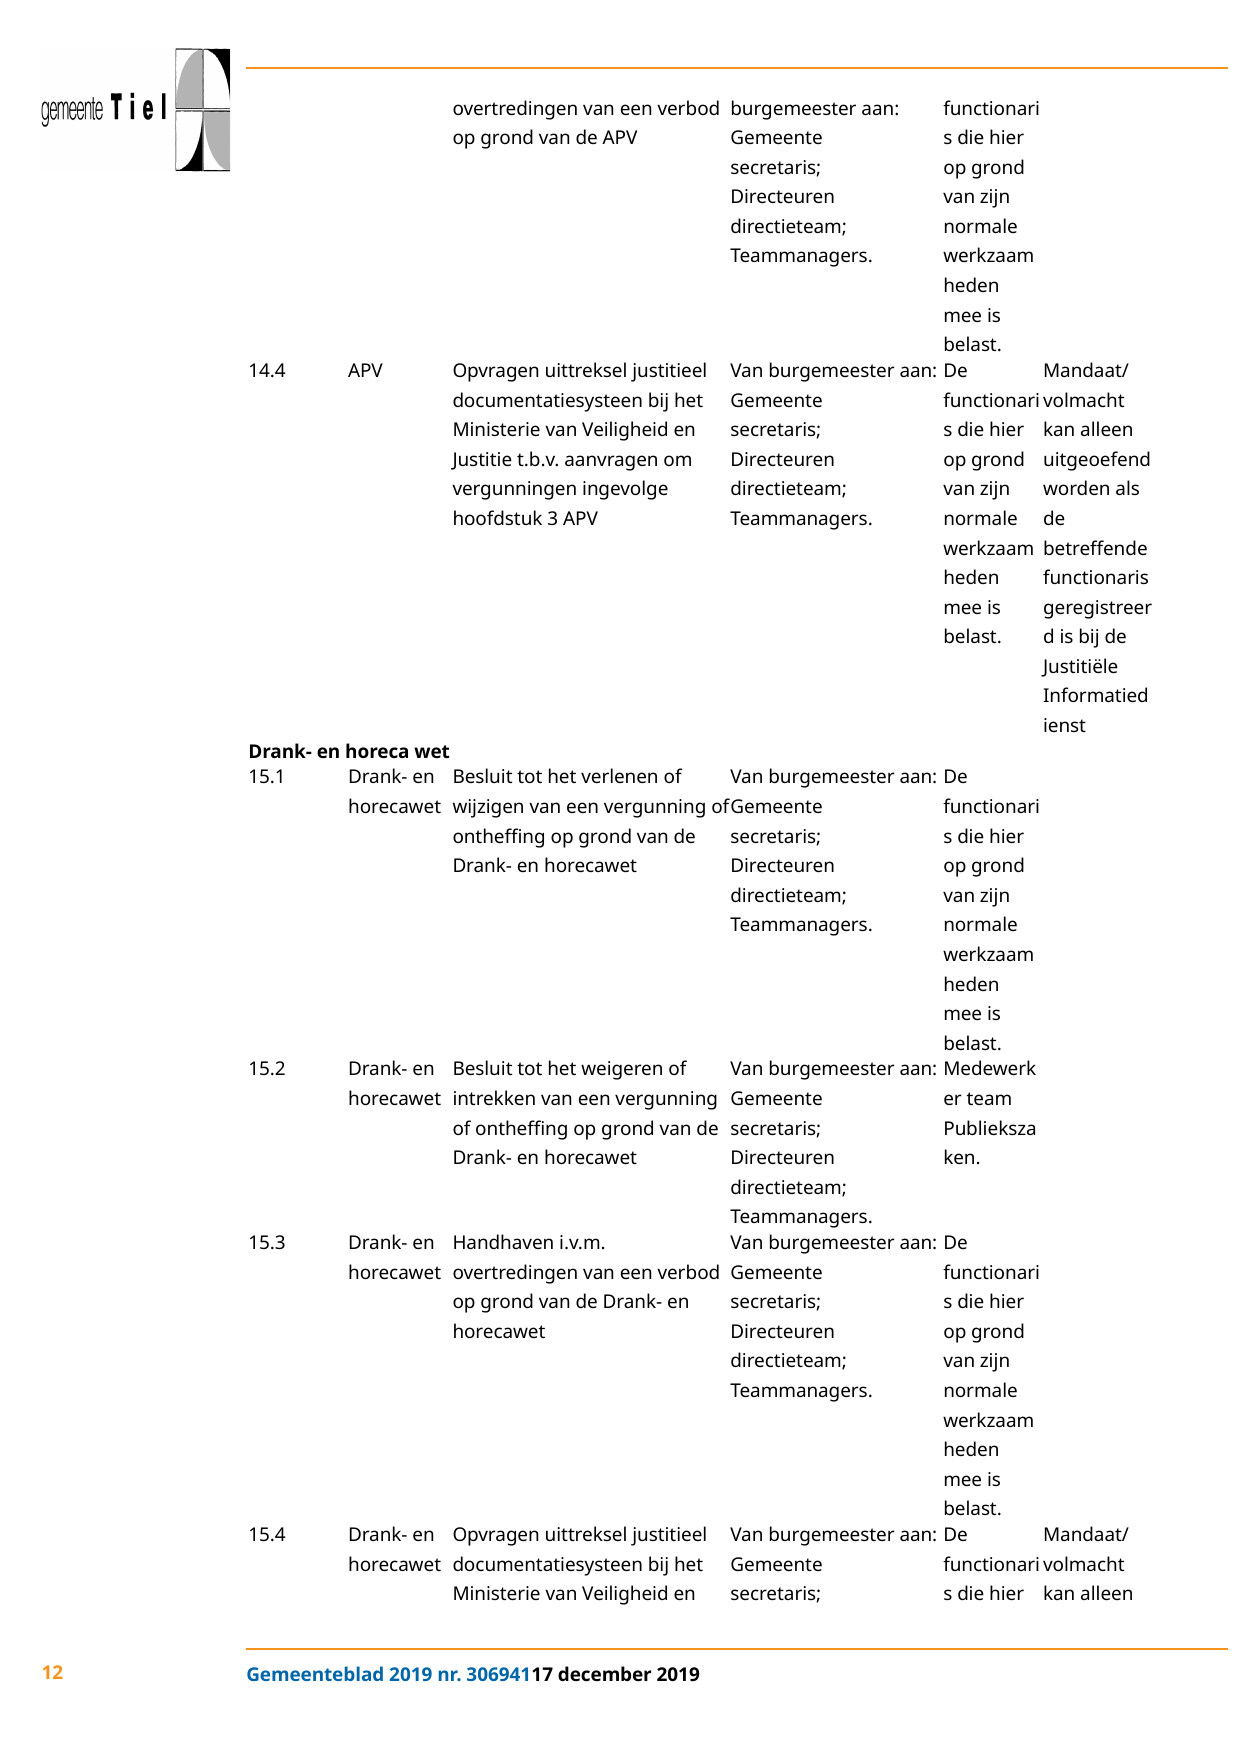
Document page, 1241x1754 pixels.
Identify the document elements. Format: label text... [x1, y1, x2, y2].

table_cell Medewerker team Publiekszaken. [943, 1056, 1043, 1229]
table_cell Van burgemeester aan: Gemeente secretaris; Directeuren directieteam; Teammanagers. [730, 764, 943, 1056]
table_cell De functionaris die hier op grond van zijn normale werkzaamheden mee is belast. [943, 357, 1043, 738]
table_cell [1043, 1229, 1152, 1521]
table_cell functionaris die hier op grond van zijn normale werkzaamheden mee is belast. [943, 95, 1043, 357]
table_cell Drank- en horeca wet [248, 738, 1152, 764]
table_cell Mandaat/volmacht kan alleen [1043, 1521, 1152, 1606]
table_cell [1043, 764, 1152, 1056]
table_cell Opvragen uittreksel justitieel documentatiesysteen bij het Ministerie van Veiligheid en [452, 1521, 730, 1606]
table_cell Drank- en horecawet [348, 764, 452, 1056]
table_cell De functionaris die hier op grond van zijn normale werkzaamheden mee is belast. [943, 1229, 1043, 1521]
table_cell Besluit tot het verlenen of wijzigen van een vergunning of ontheffing op grond van de Drank- en horecawet [452, 764, 730, 1056]
table_cell De functionaris die hier [943, 1521, 1043, 1606]
table_cell 15.1 [248, 764, 348, 1056]
table_cell Drank- en horecawet [348, 1056, 452, 1229]
table_cell De functionaris die hier op grond van zijn normale werkzaamheden mee is belast. [943, 764, 1043, 1056]
table_cell Van burgemeester aan: Gemeente secretaris; [730, 1521, 943, 1606]
table_cell [1043, 95, 1152, 357]
table_cell Drank- en horecawet [348, 1229, 452, 1521]
table_cell [1043, 1056, 1152, 1229]
table_cell [248, 95, 348, 357]
table_cell overtredingen van een verbod op grond van de APV [452, 95, 730, 357]
table_cell Mandaat/volmacht kan alleen uitgeoefend worden als de betreffende functionaris geregistreerd is bij de Justitiële Informatiedienst [1043, 357, 1152, 738]
table_cell 15.4 [248, 1521, 348, 1606]
picture [41, 47, 231, 172]
table_cell 15.2 [248, 1056, 348, 1229]
table_cell Van burgemeester aan: Gemeente secretaris; Directeuren directieteam; Teammanagers. [730, 357, 943, 738]
table_cell Handhaven i.v.m. overtredingen van een verbod op grond van de Drank- en horecawet [452, 1229, 730, 1521]
table_cell 14.4 [248, 357, 348, 738]
table_cell Van burgemeester aan: Gemeente secretaris; Directeuren directieteam; Teammanagers. [730, 1056, 943, 1229]
table_cell burgemeester aan: Gemeente secretaris; Directeuren directieteam; Teammanagers. [730, 95, 943, 357]
table_cell Van burgemeester aan: Gemeente secretaris; Directeuren directieteam; Teammanagers. [730, 1229, 943, 1521]
table_cell 15.3 [248, 1229, 348, 1521]
table_cell [348, 95, 452, 357]
table_cell Drank- en horecawet [348, 1521, 452, 1606]
table_cell Besluit tot het weigeren of intrekken van een vergunning of ontheffing op grond van de Drank- en horecawet [452, 1056, 730, 1229]
table_cell APV [348, 357, 452, 738]
table_cell Opvragen uittreksel justitieel documentatiesysteen bij het Ministerie van Veiligheid en Justitie t.b.v. aanvragen om vergunningen ingevolge hoofdstuk 3 APV [452, 357, 730, 738]
